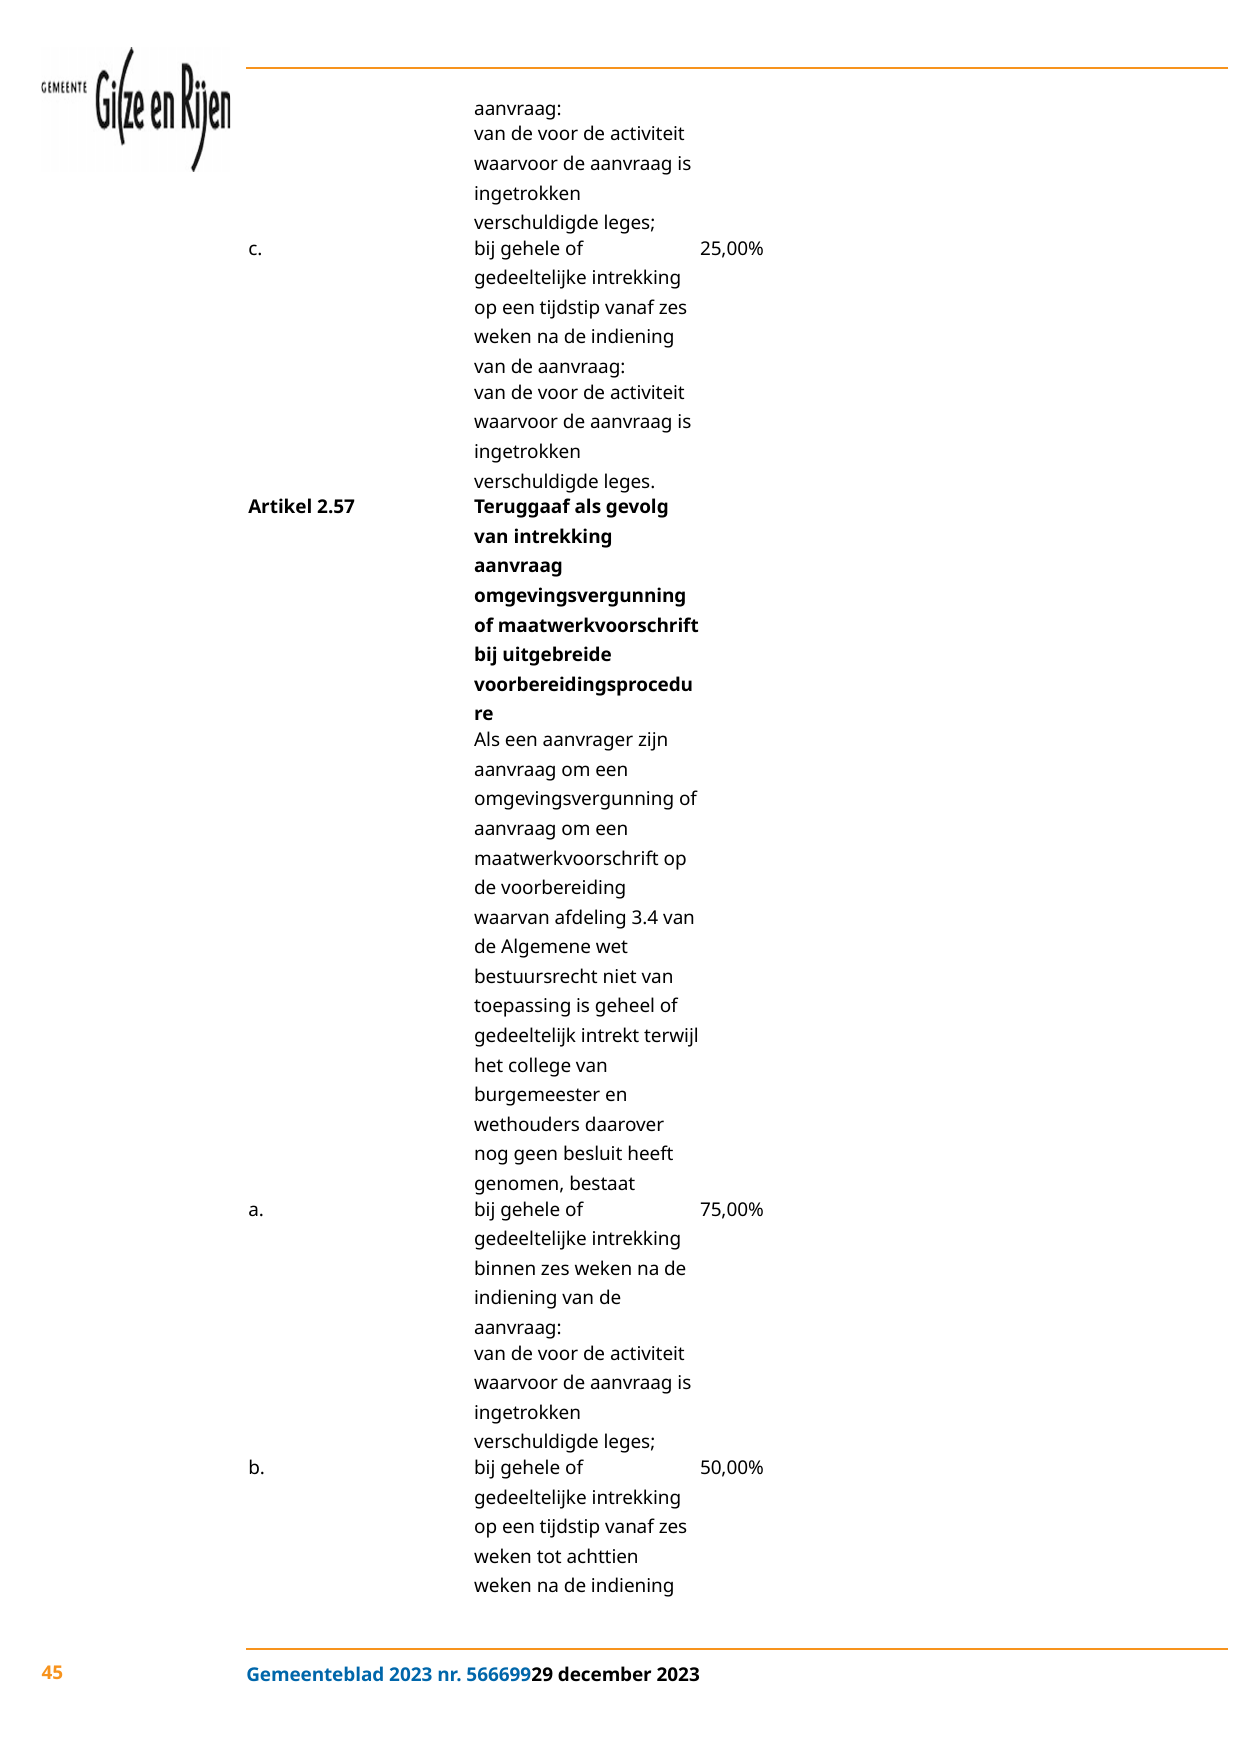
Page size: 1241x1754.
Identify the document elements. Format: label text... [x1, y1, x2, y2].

table_cell van de voor de activiteit waarvoor de aanvraag is ingetrokken verschuldigde leges; [474, 1340, 700, 1454]
table_cell [700, 1340, 926, 1454]
table_cell aanvraag: [474, 95, 700, 121]
table_cell a. [248, 1196, 474, 1340]
table_cell [700, 95, 926, 121]
table_cell [248, 379, 474, 493]
picture [41, 47, 231, 172]
table_cell [248, 726, 474, 1196]
table_cell Artikel 2.57 [248, 494, 474, 726]
table_cell [248, 1340, 474, 1454]
table_cell b. [248, 1454, 474, 1598]
table_cell [248, 121, 474, 235]
table_cell bij gehele of gedeeltelijke intrekking op een tijdstip vanaf zes weken na de indiening van de aanvraag: [474, 235, 700, 379]
table_cell bij gehele of gedeeltelijke intrekking binnen zes weken na de indiening van de aanvraag: [474, 1196, 700, 1340]
table_cell [700, 494, 926, 726]
table_cell Teruggaaf als gevolg van intrekking aanvraag omgevingsvergunning of maatwerkvoorschrift bij uitgebreide voorbereidingsprocedure [474, 494, 700, 726]
table_cell van de voor de activiteit waarvoor de aanvraag is ingetrokken verschuldigde leges; [474, 121, 700, 235]
table_cell 75,00% [700, 1196, 926, 1340]
table_cell c. [248, 235, 474, 379]
table_cell [248, 95, 474, 121]
table_cell bij gehele of gedeeltelijke intrekking op een tijdstip vanaf zes weken tot achttien weken na de indiening [474, 1454, 700, 1598]
table_cell [700, 726, 926, 1196]
table_cell Als een aanvrager zijn aanvraag om een omgevingsvergunning of aanvraag om een maatwerkvoorschrift op de voorbereiding waarvan afdeling 3.4 van de Algemene wet bestuursrecht niet van toepassing is geheel of gedeeltelijk intrekt terwijl het college van burgemeester en wethouders daarover nog geen besluit heeft genomen, bestaat [474, 726, 700, 1196]
table_cell [700, 121, 926, 235]
table_cell 50,00% [700, 1454, 926, 1598]
table_cell [700, 379, 926, 493]
table_cell 25,00% [700, 235, 926, 379]
table_cell van de voor de activiteit waarvoor de aanvraag is ingetrokken verschuldigde leges. [474, 379, 700, 493]
